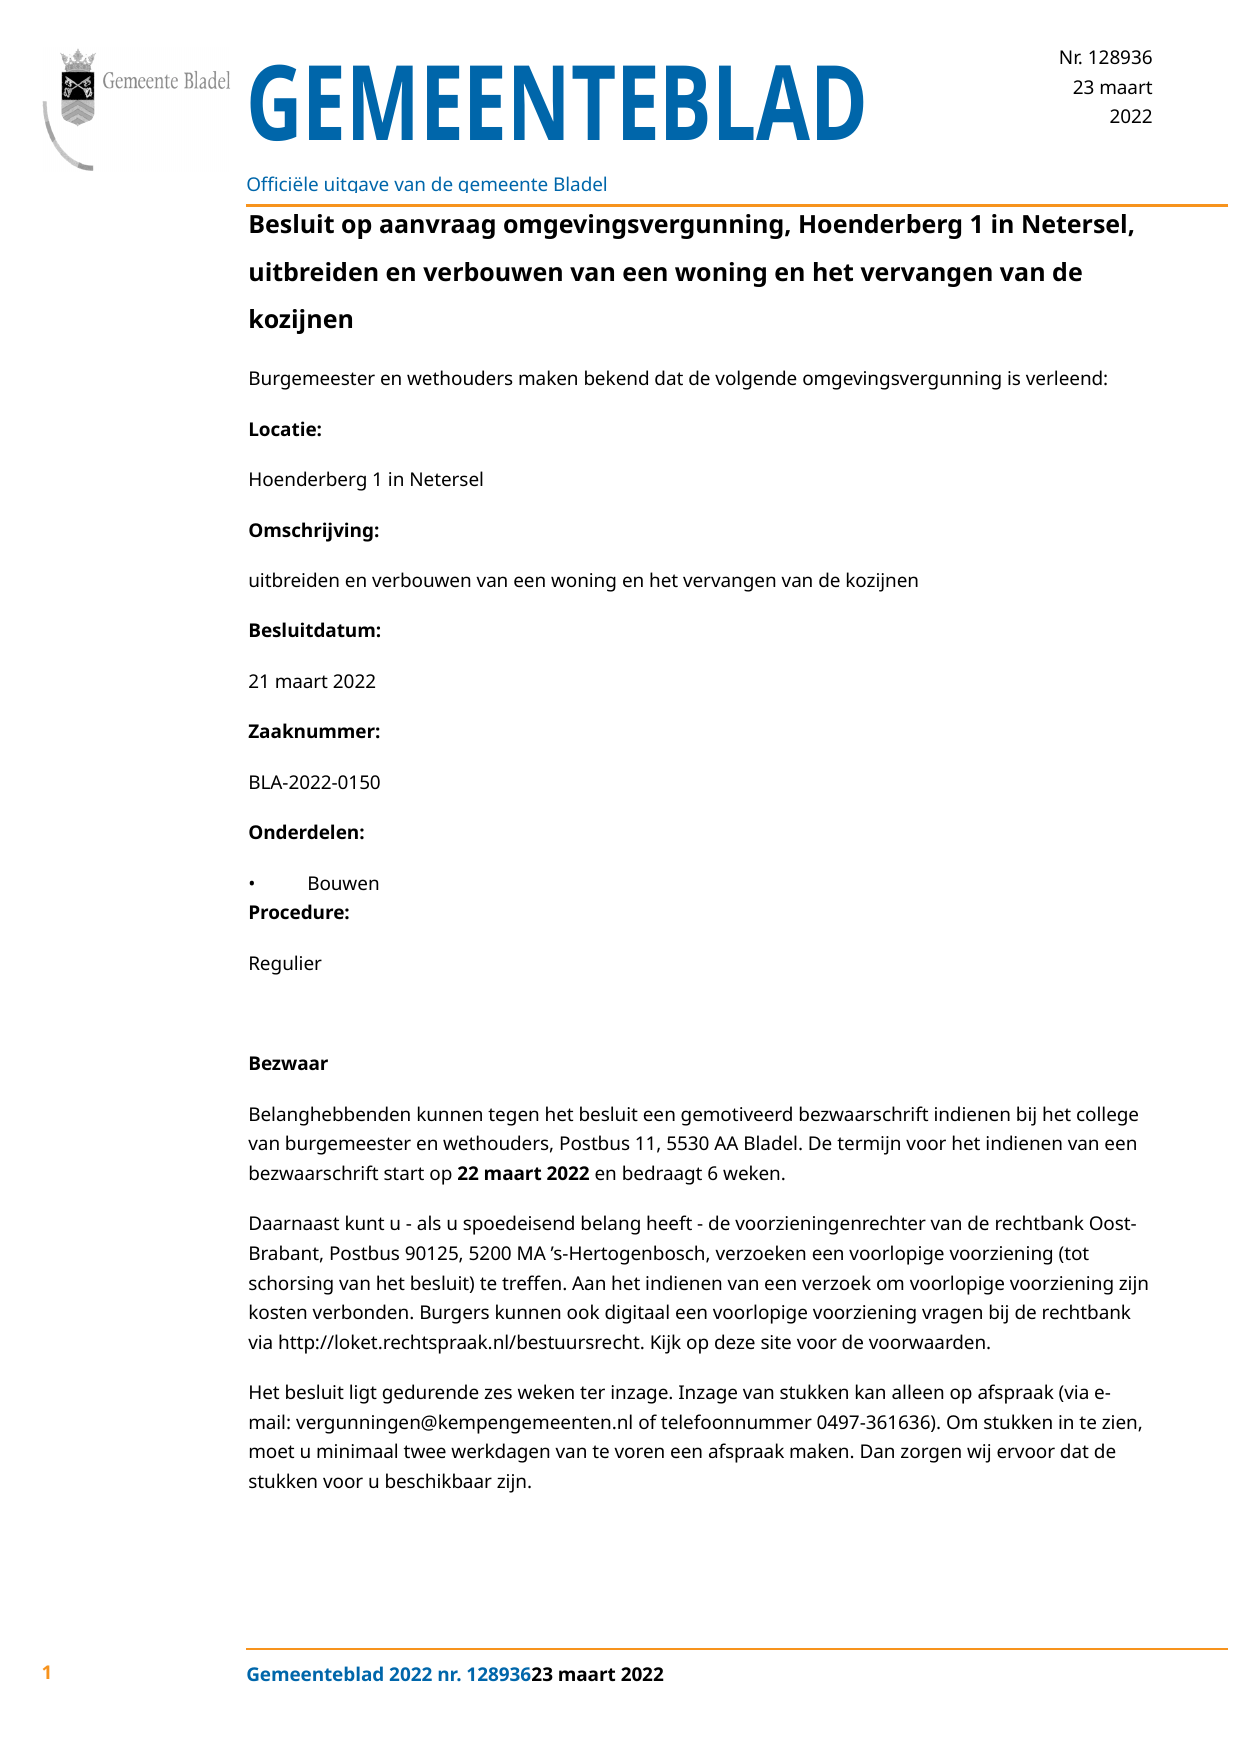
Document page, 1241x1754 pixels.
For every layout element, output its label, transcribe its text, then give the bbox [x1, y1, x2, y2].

text BLA-2022-0150 [248, 769, 1152, 794]
text Regulier [248, 950, 1152, 975]
text Besluit op aanvraag omgevingsvergunning, Hoenderberg 1 in Netersel, uitbreiden en verbouwen van een woning en het vervangen van de kozijnen [248, 207, 1152, 336]
text uitbreiden en verbouwen van een woning en het vervangen van de kozijnen [248, 567, 1152, 593]
text 21 maart 2022 [248, 668, 1152, 694]
list Bouwen [248, 870, 1152, 895]
text Omschrijving: [248, 517, 1152, 542]
text Het besluit ligt gedurende zes weken ter inzage. Inzage van stukken kan alleen op afspraak (via e-mail: vergunningen@kempengemeenten.nl of telefoonnummer 0497-361636). Om stukken in te zien, moet u minimaal twee werkdagen van te voren een afspraak maken. Dan zorgen wij ervoor dat de stukken voor u beschikbaar zijn. [248, 1379, 1152, 1494]
text Burgemeester en wethouders maken bekend dat de volgende omgevingsvergunning is verleend: [248, 366, 1152, 391]
text Onderdelen: [248, 819, 1152, 845]
text Zaaknummer: [248, 718, 1152, 744]
text Hoenderberg 1 in Netersel [248, 466, 1152, 492]
text Daarnaast kunt u - als u spoedeisend belang heeft - de voorzieningenrechter van de rechtbank Oost-Brabant, Postbus 90125, 5200 MA ’s-Hertogenbosch, verzoeken een voorlopige voorziening (tot schorsing van het besluit) te treffen. Aan het indienen van een verzoek om voorlopige voorziening zijn kosten verbonden. Burgers kunnen ook digitaal een voorlopige voorziening vragen bij de rechtbank via http://loket.rechtspraak.nl/bestuursrecht. Kijk op deze site voor de voorwaarden. [248, 1211, 1152, 1354]
text Besluitdatum: [248, 618, 1152, 643]
text Locatie: [248, 416, 1152, 442]
text Belanghebbenden kunnen tegen het besluit een gemotiveerd bezwaarschrift indienen bij het college van burgemeester en wethouders, Postbus 11, 5530 AA Bladel. De termijn voor het indienen van een bezwaarschrift start op 22 maart 2022 en bedraagt 6 weken. [248, 1101, 1152, 1186]
text Bezwaar [248, 1051, 1152, 1076]
text Procedure: [248, 899, 1152, 925]
picture [41, 47, 231, 172]
